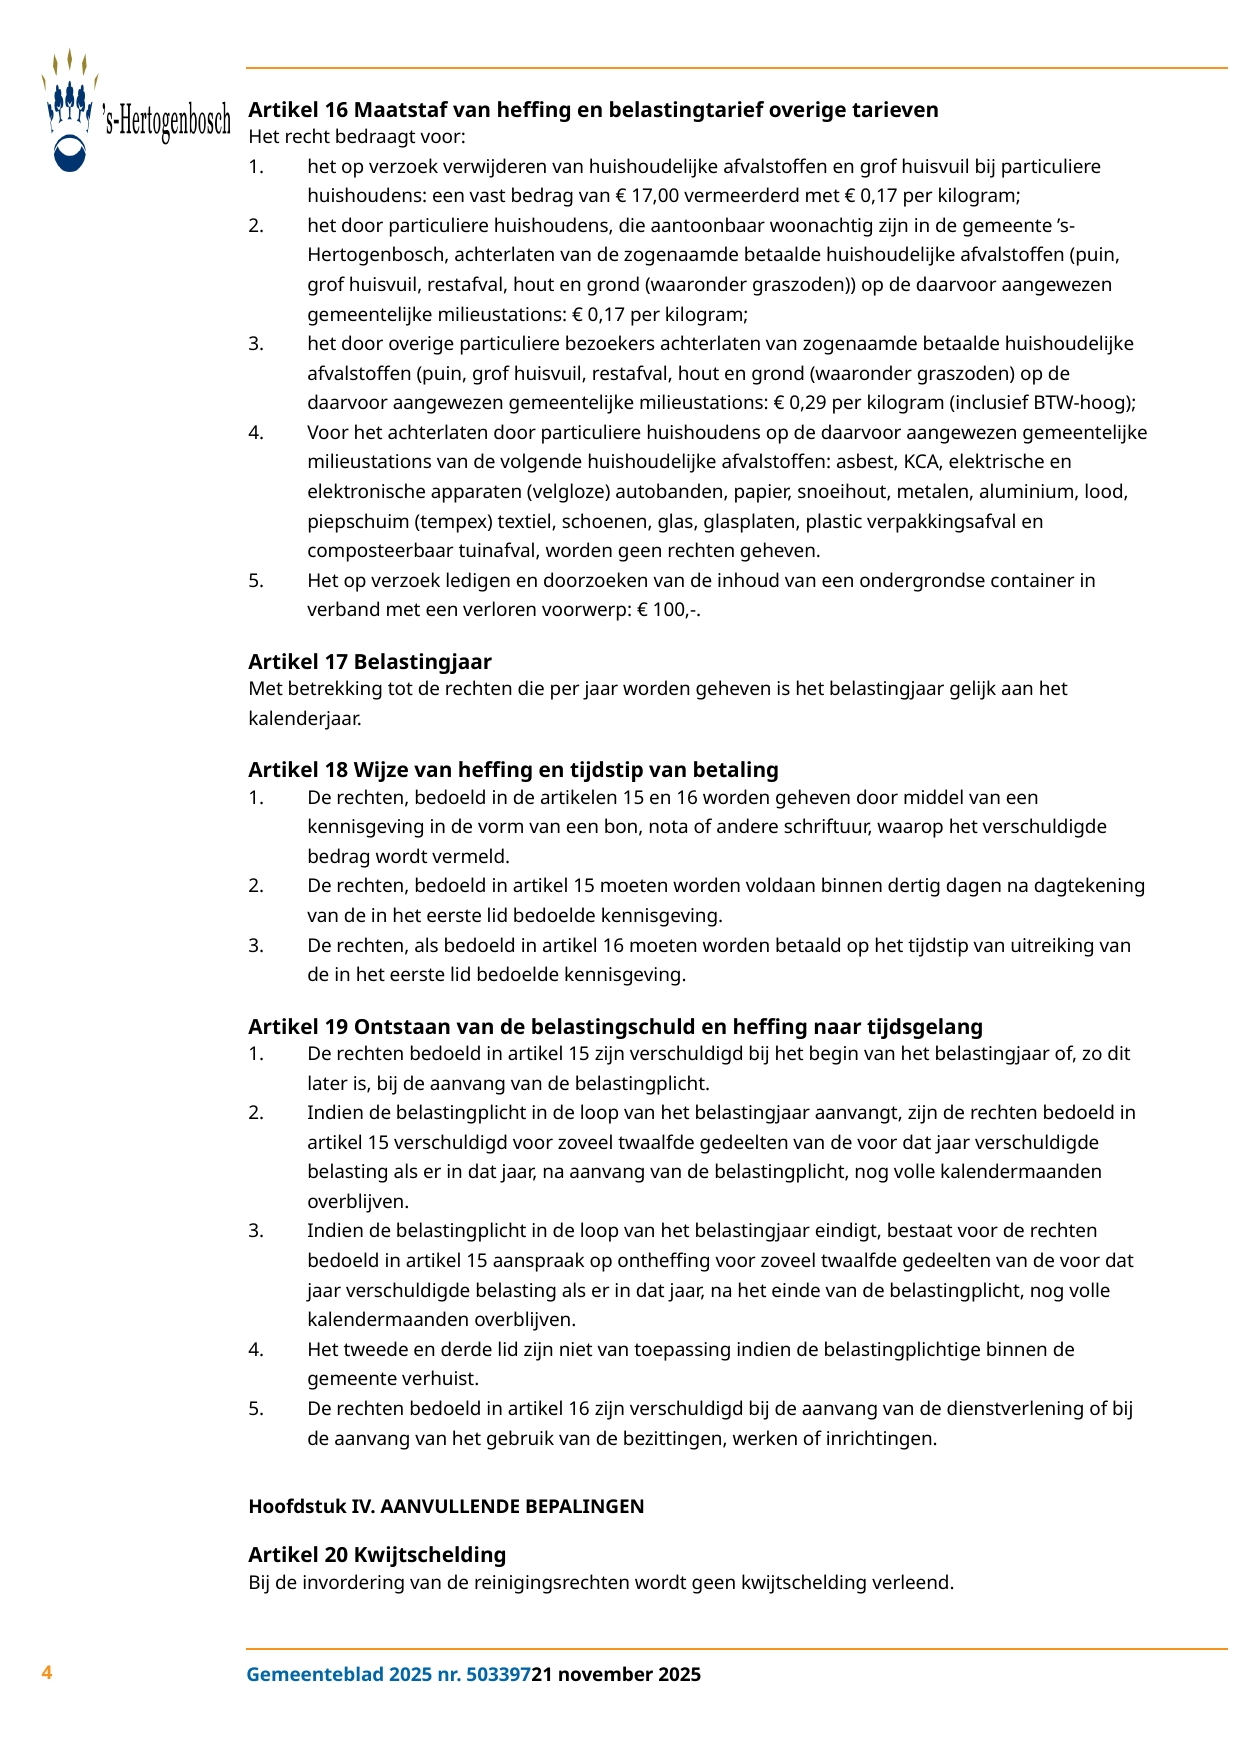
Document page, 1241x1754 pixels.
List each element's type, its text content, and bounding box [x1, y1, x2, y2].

list Indien de belastingplicht in de loop van het belastingjaar eindigt, bestaat voor de rechten bedoeld in artikel 15 aanspraak op ontheffing voor zoveel twaalfde gedeelten van de voor dat jaar verschuldigde belasting als er in dat jaar, na het einde van de belastingplicht, nog volle kalendermaanden overblijven. [248, 1218, 1152, 1332]
text Artikel 19 Ontstaan van de belastingschuld en heffing naar tijdsgelang [248, 1012, 1152, 1040]
text Artikel 20 Kwijtschelding [248, 1541, 1152, 1569]
list Het op verzoek ledigen en doorzoeken van de inhoud van een ondergrondse container in verband met een verloren voorwerp: € 100,-. [248, 567, 1152, 622]
text Met betrekking tot de rechten die per jaar worden geheven is het belastingjaar gelijk aan het kalenderjaar. [248, 675, 1152, 731]
list het door overige particuliere bezoekers achterlaten van zogenaamde betaalde huishoudelijke afvalstoffen (puin, grof huisvuil, restafval, hout en grond (waaronder graszoden) op de daarvoor aangewezen gemeentelijke milieustations: € 0,29 per kilogram (inclusief BTW-hoog); [248, 330, 1152, 415]
text Artikel 18 Wijze van heffing en tijdstip van betaling [248, 755, 1152, 784]
list het op verzoek verwijderen van huishoudelijke afvalstoffen en grof huisvuil bij particuliere huishoudens: een vast bedrag van € 17,00 vermeerderd met € 0,17 per kilogram; [248, 153, 1152, 208]
list De rechten, bedoeld in artikel 15 moeten worden voldaan binnen dertig dagen na dagtekening van de in het eerste lid bedoelde kennisgeving. [248, 873, 1152, 928]
picture [41, 47, 231, 172]
list De rechten bedoeld in artikel 15 zijn verschuldigd bij het begin van het belastingjaar of, zo dit later is, bij de aanvang van de belastingplicht. [248, 1040, 1152, 1096]
list De rechten bedoeld in artikel 16 zijn verschuldigd bij de aanvang van de dienstverlening of bij de aanvang van het gebruik van de bezittingen, werken of inrichtingen. [248, 1395, 1152, 1451]
text Bij de invordering van de reinigingsrechten wordt geen kwijtschelding verleend. [248, 1569, 1152, 1595]
text Hoofdstuk IV. AANVULLENDE BEPALINGEN [248, 1491, 1152, 1520]
list Indien de belastingplicht in de loop van het belastingjaar aanvangt, zijn de rechten bedoeld in artikel 15 verschuldigd voor zoveel twaalfde gedeelten van de voor dat jaar verschuldigde belasting als er in dat jaar, na aanvang van de belastingplicht, nog volle kalendermaanden overblijven. [248, 1099, 1152, 1214]
list Het tweede en derde lid zijn niet van toepassing indien de belastingplichtige binnen de gemeente verhuist. [248, 1336, 1152, 1391]
list De rechten, als bedoeld in artikel 16 moeten worden betaald op het tijdstip van uitreiking van de in het eerste lid bedoelde kennisgeving. [248, 932, 1152, 987]
list het door particuliere huishoudens, die aantoonbaar woonachtig zijn in de gemeente ’s-Hertogenbosch, achterlaten van de zogenaamde betaalde huishoudelijke afvalstoffen (puin, grof huisvuil, restafval, hout en grond (waaronder graszoden)) op de daarvoor aangewezen gemeentelijke milieustations: € 0,17 per kilogram; [248, 212, 1152, 326]
text Het recht bedraagt voor: [248, 123, 1152, 149]
list De rechten, bedoeld in de artikelen 15 en 16 worden geheven door middel van een kennisgeving in de vorm van een bon, nota of andere schriftuur, waarop het verschuldigde bedrag wordt vermeld. [248, 784, 1152, 869]
text Artikel 16 Maatstaf van heffing en belastingtarief overige tarieven [248, 95, 1152, 123]
text Artikel 17 Belastingjaar [248, 647, 1152, 675]
list Voor het achterlaten door particuliere huishoudens op de daarvoor aangewezen gemeentelijke milieustations van de volgende huishoudelijke afvalstoffen: asbest, KCA, elektrische en elektronische apparaten (velgloze) autobanden, papier, snoeihout, metalen, aluminium, lood, piepschuim (tempex) textiel, schoenen, glas, glasplaten, plastic verpakkingsafval en composteerbaar tuinafval, worden geen rechten geheven. [248, 419, 1152, 563]
